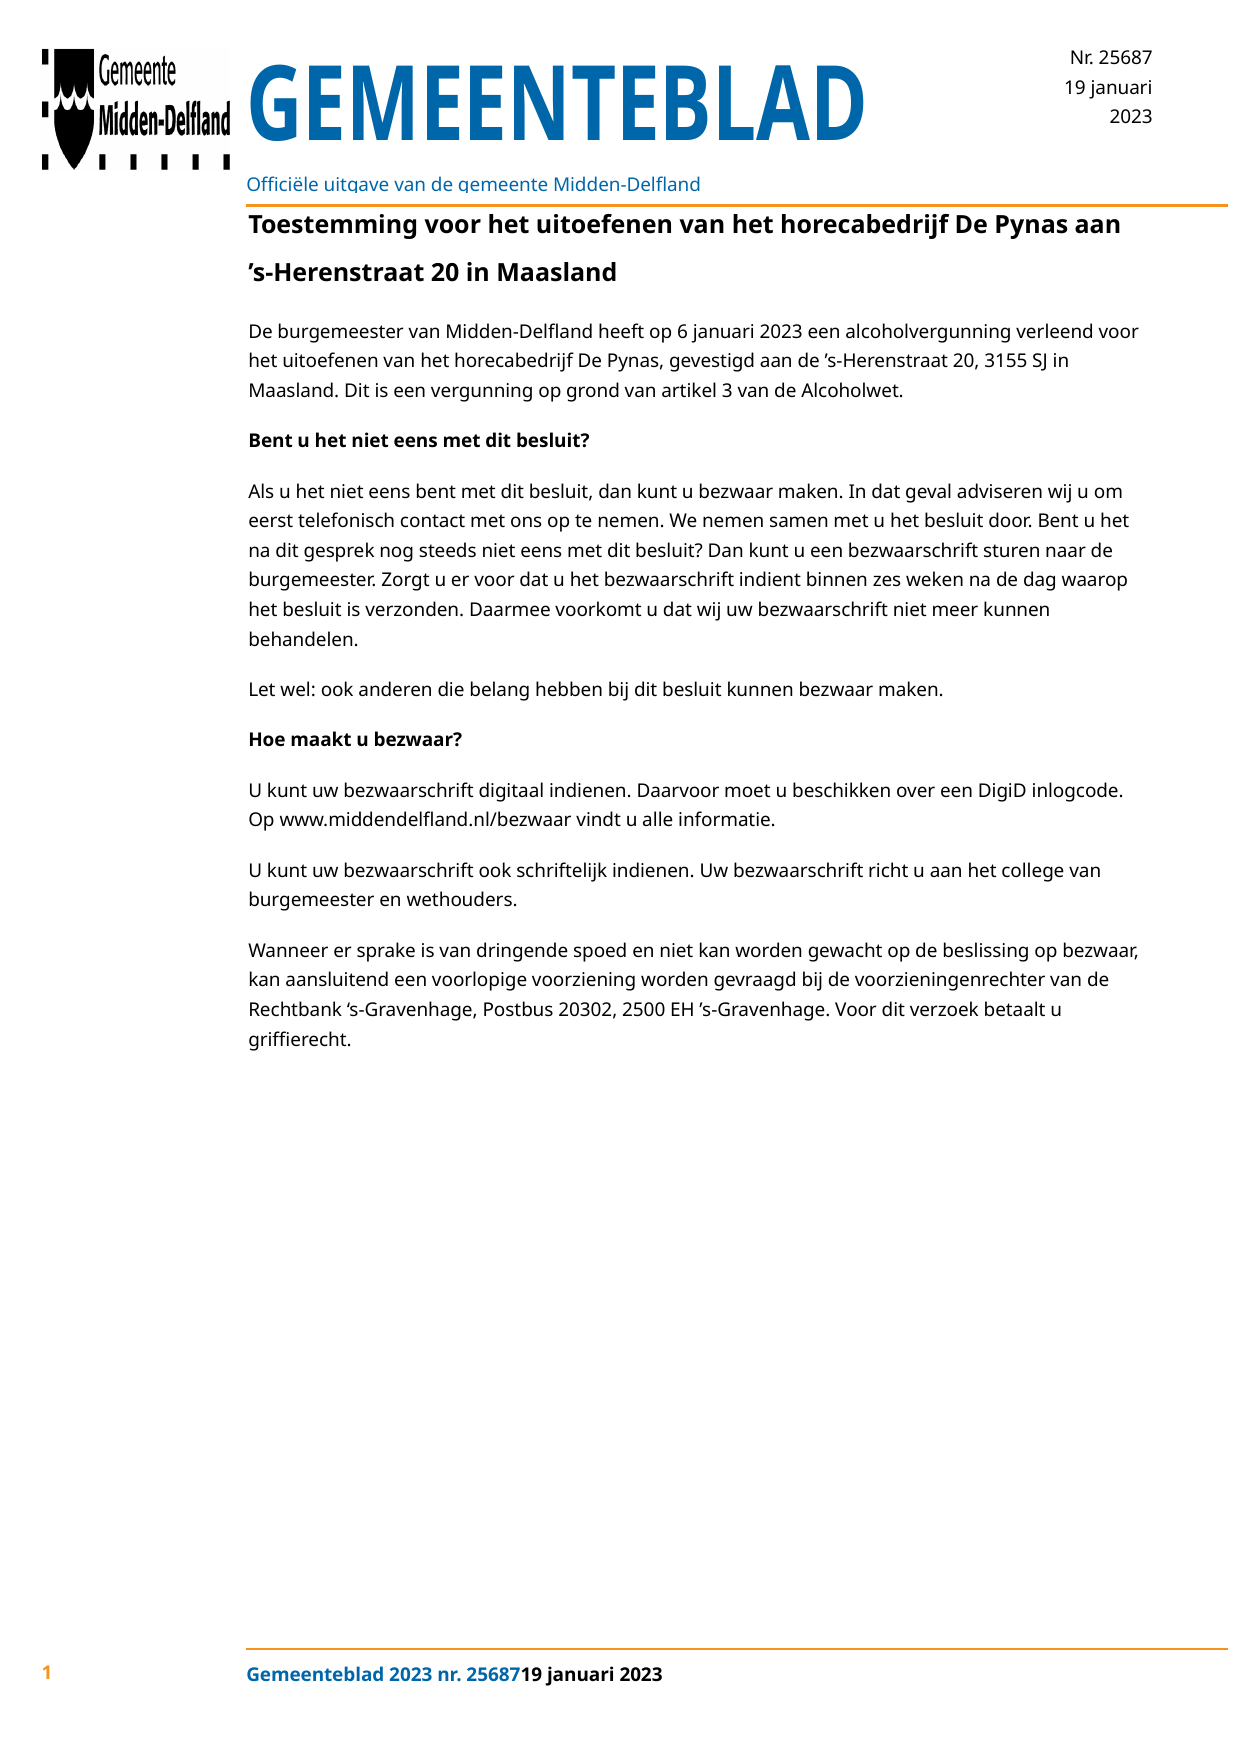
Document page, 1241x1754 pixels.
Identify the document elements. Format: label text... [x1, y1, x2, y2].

text Als u het niet eens bent met dit besluit, dan kunt u bezwaar maken. In dat geval adviseren wij u om eerst telefonisch contact met ons op te nemen. We nemen samen met u het besluit door. Bent u het na dit gesprek nog steeds niet eens met dit besluit? Dan kunt u een bezwaarschrift sturen naar de burgemeester. Zorgt u er voor dat u het bezwaarschrift indient binnen zes weken na de dag waarop het besluit is verzonden. Daarmee voorkomt u dat wij uw bezwaarschrift niet meer kunnen behandelen. [248, 478, 1152, 652]
text Toestemming voor het uitoefenen van het horecabedrijf De Pynas aan ’s-Herenstraat 20 in Maasland [248, 207, 1152, 288]
text U kunt uw bezwaarschrift ook schriftelijk indienen. Uw bezwaarschrift richt u aan het college van burgemeester en wethouders. [248, 857, 1152, 912]
text U kunt uw bezwaarschrift digitaal indienen. Daarvoor moet u beschikken over een DigiD inlogcode. Op www.middendelfland.nl/bezwaar vindt u alle informatie. [248, 777, 1152, 832]
picture [41, 47, 231, 172]
text Wanneer er sprake is van dringende spoed en niet kan worden gewacht op de beslissing op bezwaar, kan aansluitend een voorlopige voorziening worden gevraagd bij de voorzieningenrechter van de Rechtbank ‘s-Gravenhage, Postbus 20302, 2500 EH ’s-Gravenhage. Voor dit verzoek betaalt u griffierecht. [248, 937, 1152, 1052]
text Bent u het niet eens met dit besluit? [248, 427, 1152, 453]
text De burgemeester van Midden-Delfland heeft op 6 januari 2023 een alcoholvergunning verleend voor het uitoefenen van het horecabedrijf De Pynas, gevestigd aan de ’s-Herenstraat 20, 3155 SJ in Maasland. Dit is een vergunning op grond van artikel 3 van de Alcoholwet. [248, 318, 1152, 403]
text Let wel: ook anderen die belang hebben bij dit besluit kunnen bezwaar maken. [248, 676, 1152, 702]
text Hoe maakt u bezwaar? [248, 727, 1152, 752]
